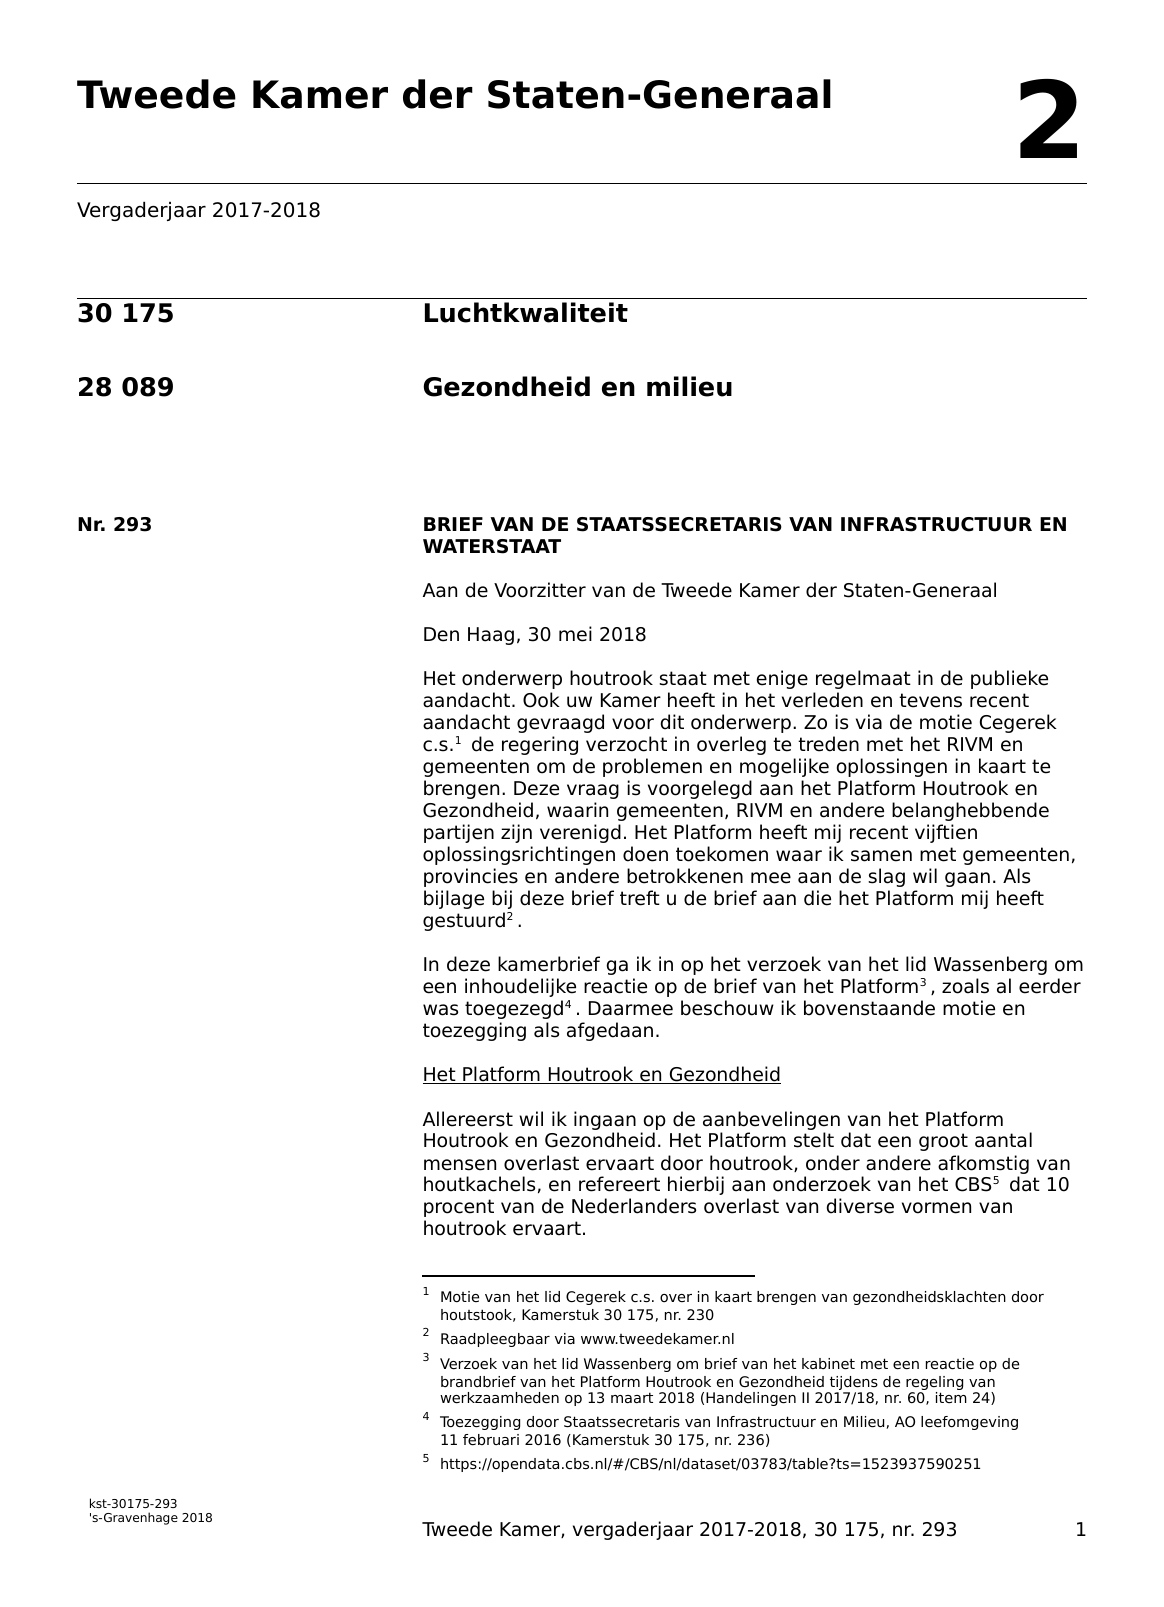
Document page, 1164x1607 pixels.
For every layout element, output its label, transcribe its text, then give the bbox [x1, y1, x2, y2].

text Aan de Voorzitter van de Tweede Kamer der Staten-Generaal [422, 580, 1087, 602]
subtitle Het Platform Houtrook en Gezondheid [422, 1064, 1087, 1086]
text https://opendata.cbs.nl/#/CBS/nl/dataset/03783/table?ts=1523937590251 [422, 1452, 1087, 1474]
text Het onderwerp houtrook staat met enige regelmaat in de publieke aandacht. Ook uw Kamer heeft in het verleden en tevens recent aandacht gevraagd voor dit onderwerp. Zo is via de motie Cegerek c.s. de regering verzocht in overleg te treden met het RIVM en gemeenten om de problemen en mogelijke oplossingen in kaart te brengen. Deze vraag is voorgelegd aan het Platform Houtrook en Gezondheid, waarin gemeenten, RIVM en andere belanghebbende partijen zijn verenigd. Het Platform heeft mij recent vijftien oplossingsrichtingen doen toekomen waar ik samen met gemeenten, provincies en andere betrokkenen mee aan de slag wil gaan. Als bijlage bij deze brief treft u de brief aan die het Platform mij heeft gestuurd. [422, 668, 1087, 932]
text Verzoek van het lid Wassenberg om brief van het kabinet met een reactie op de brandbrief van het Platform Houtrook en Gezondheid tijdens de regeling van werkzaamheden op 13 maart 2018 (Handelingen II 2017/18, nr. 60, item 24) [422, 1352, 1087, 1407]
subtitle Nr. 293 BRIEF VAN DE STAATSSECRETARIS VAN INFRASTRUCTUUR EN WATERSTAAT [77, 514, 1087, 558]
table_header 2 [886, 59, 1087, 183]
table_cell Vergaderjaar 2017-2018 [77, 184, 1087, 298]
text In deze kamerbrief ga ik in op het verzoek van het lid Wassenberg om een inhoudelijke reactie op de brief van het Platform, zoals al eerder was toegezegd. Daarmee beschouw ik bovenstaande motie en toezegging als afgedaan. [422, 954, 1087, 1042]
text 's-Gravenhage 2018 [88, 1511, 323, 1525]
table_header Tweede Kamer der Staten-Generaal [77, 59, 886, 183]
text Allereerst wil ik ingaan op de aanbevelingen van het Platform Houtrook en Gezondheid. Het Platform stelt dat een groot aantal mensen overlast ervaart door houtrook, onder andere afkomstig van houtkachels, en refereert hierbij aan onderzoek van het CBS dat 10 procent van de Nederlanders overlast van diverse vormen van houtrook ervaart. [422, 1108, 1087, 1240]
text Toezegging door Staatssecretaris van Infrastructuur en Milieu, AO leefomgeving 11 februari 2016 (Kamerstuk 30 175, nr. 236) [422, 1410, 1087, 1449]
text Raadpleegbaar via www.tweedekamer.nl [422, 1327, 1087, 1349]
text kst-30175-293 [88, 1497, 323, 1511]
text Motie van het lid Cegerek c.s. over in kaart brengen van gezondheidsklachten door houtstook, Kamerstuk 30 175, nr. 230 [422, 1285, 1087, 1324]
subtitle 28 089 Gezondheid en milieu [77, 373, 1087, 403]
subtitle 30 175 Luchtkwaliteit [77, 299, 1087, 329]
text Den Haag, 30 mei 2018 [422, 624, 1087, 646]
